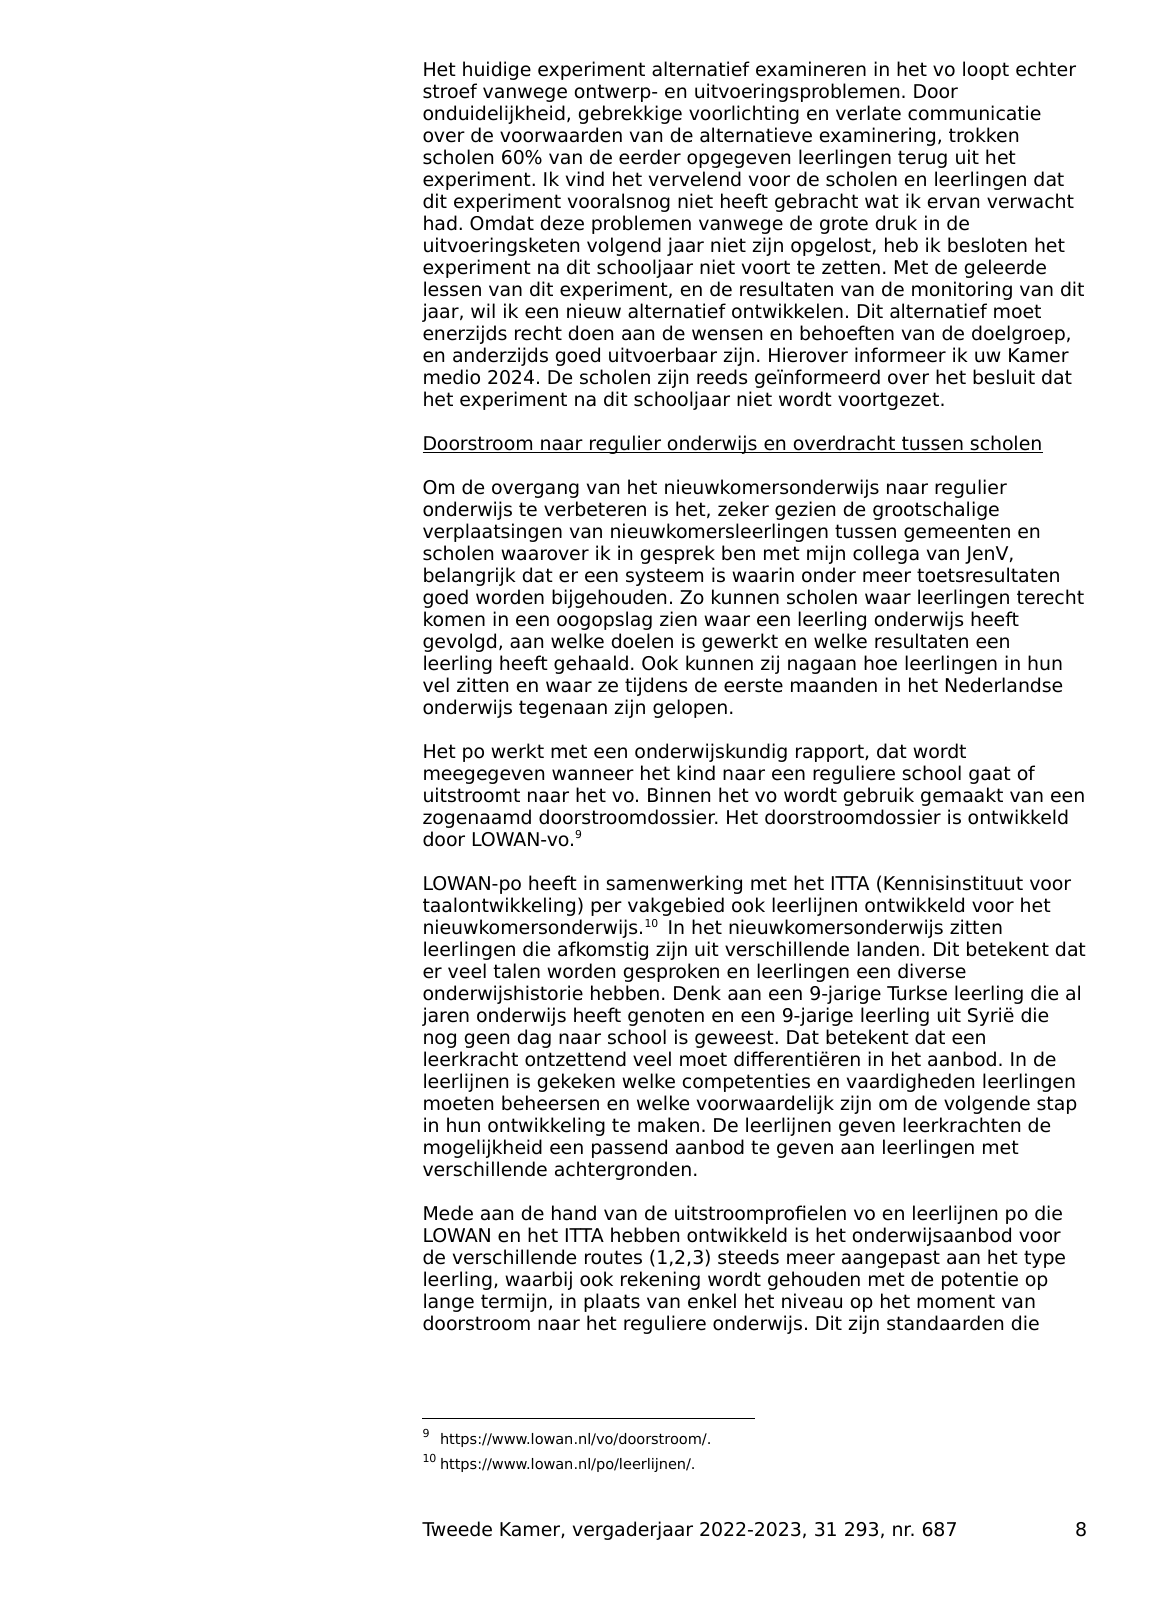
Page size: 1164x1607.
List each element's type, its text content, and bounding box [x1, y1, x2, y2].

text Het huidige experiment alternatief examineren in het vo loopt echter stroef vanwege ontwerp- en uitvoeringsproblemen. Door onduidelijkheid, gebrekkige voorlichting en verlate communicatie over de voorwaarden van de alternatieve examinering, trokken scholen 60% van de eerder opgegeven leerlingen terug uit het experiment. Ik vind het vervelend voor de scholen en leerlingen dat dit experiment vooralsnog niet heeft gebracht wat ik ervan verwacht had. Omdat deze problemen vanwege de grote druk in de uitvoeringsketen volgend jaar niet zijn opgelost, heb ik besloten het experiment na dit schooljaar niet voort te zetten. Met de geleerde lessen van dit experiment, en de resultaten van de monitoring van dit jaar, wil ik een nieuw alternatief ontwikkelen. Dit alternatief moet enerzijds recht doen aan de wensen en behoeften van de doelgroep, en anderzijds goed uitvoerbaar zijn. Hierover informeer ik uw Kamer medio 2024. De scholen zijn reeds geïnformeerd over het besluit dat het experiment na dit schooljaar niet wordt voortgezet. [422, 59, 1087, 411]
text https://www.lowan.nl/po/leerlijnen/. [422, 1452, 1087, 1474]
subtitle Doorstroom naar regulier onderwijs en overdracht tussen scholen [422, 433, 1087, 455]
text Het po werkt met een onderwijskundig rapport, dat wordt meegegeven wanneer het kind naar een reguliere school gaat of uitstroomt naar het vo. Binnen het vo wordt gebruik gemaakt van een zogenaamd doorstroomdossier. Het doorstroomdossier is ontwikkeld door LOWAN-vo. [422, 741, 1087, 851]
text Om de overgang van het nieuwkomersonderwijs naar regulier onderwijs te verbeteren is het, zeker gezien de grootschalige verplaatsingen van nieuwkomersleerlingen tussen gemeenten en scholen waarover ik in gesprek ben met mijn collega van JenV, belangrijk dat er een systeem is waarin onder meer toetsresultaten goed worden bijgehouden. Zo kunnen scholen waar leerlingen terecht komen in een oogopslag zien waar een leerling onderwijs heeft gevolgd, aan welke doelen is gewerkt en welke resultaten een leerling heeft gehaald. Ook kunnen zij nagaan hoe leerlingen in hun vel zitten en waar ze tijdens de eerste maanden in het Nederlandse onderwijs tegenaan zijn gelopen. [422, 477, 1087, 719]
text https://www.lowan.nl/vo/doorstroom/. [422, 1427, 1087, 1449]
text LOWAN-po heeft in samenwerking met het ITTA (Kennisinstituut voor taalontwikkeling) per vakgebied ook leerlijnen ontwikkeld voor het nieuwkomersonderwijs. In het nieuwkomersonderwijs zitten leerlingen die afkomstig zijn uit verschillende landen. Dit betekent dat er veel talen worden gesproken en leerlingen een diverse onderwijshistorie hebben. Denk aan een 9-jarige Turkse leerling die al jaren onderwijs heeft genoten en een 9-jarige leerling uit Syrië die nog geen dag naar school is geweest. Dat betekent dat een leerkracht ontzettend veel moet differentiëren in het aanbod. In de leerlijnen is gekeken welke competenties en vaardigheden leerlingen moeten beheersen en welke voorwaardelijk zijn om de volgende stap in hun ontwikkeling te maken. De leerlijnen geven leerkrachten de mogelijkheid een passend aanbod te geven aan leerlingen met verschillende achtergronden. [422, 873, 1087, 1181]
text Mede aan de hand van de uitstroomprofielen vo en leerlijnen po die LOWAN en het ITTA hebben ontwikkeld is het onderwijsaanbod voor de verschillende routes (1,2,3) steeds meer aangepast aan het type leerling, waarbij ook rekening wordt gehouden met de potentie op lange termijn, in plaats van enkel het niveau op het moment van doorstroom naar het reguliere onderwijs. Dit zijn standaarden die [422, 1203, 1087, 1335]
